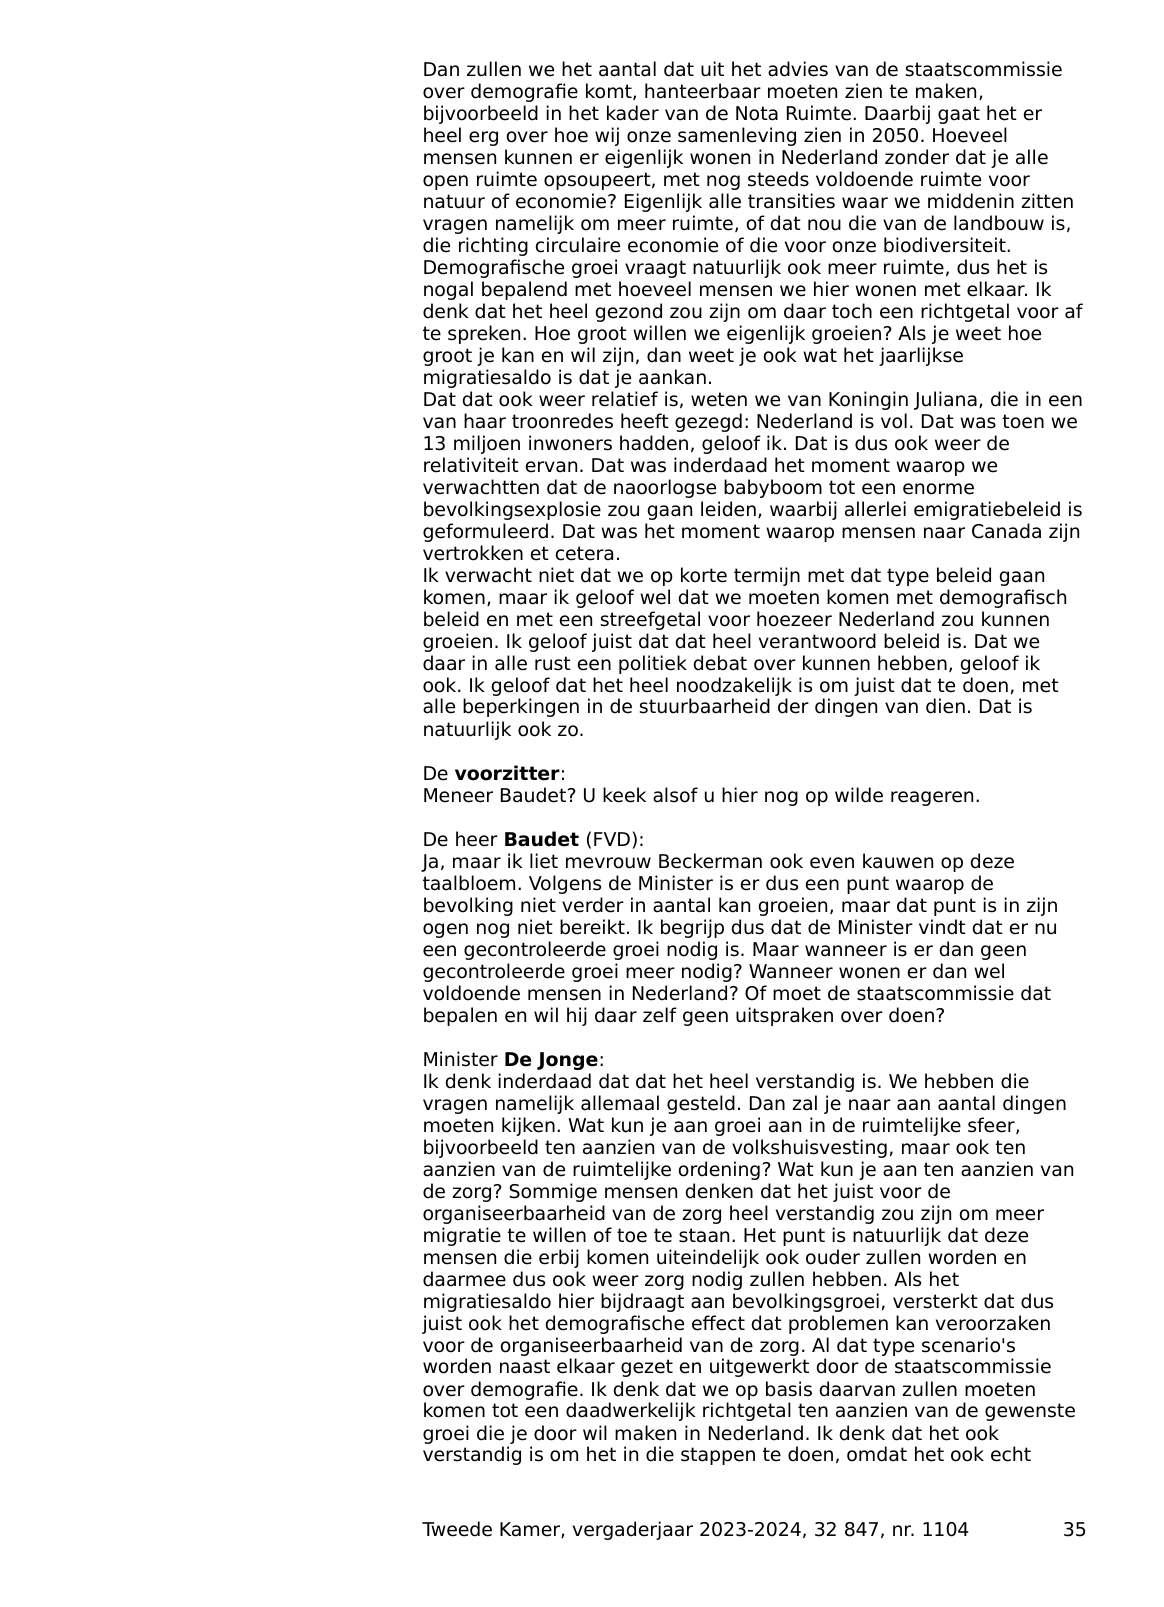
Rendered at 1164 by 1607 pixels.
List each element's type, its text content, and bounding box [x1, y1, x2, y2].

text Minister De Jonge: [422, 1049, 1087, 1071]
text De heer Baudet (FVD): [422, 829, 1087, 851]
text Meneer Baudet? U keek alsof u hier nog op wilde reageren. [422, 784, 1087, 807]
text Dan zullen we het aantal dat uit het advies van de staatscommissie over demografie komt, hanteerbaar moeten zien te maken, bijvoorbeeld in het kader van de Nota Ruimte. Daarbij gaat het er heel erg over hoe wij onze samenleving zien in 2050. Hoeveel mensen kunnen er eigenlijk wonen in Nederland zonder dat je alle open ruimte opsoupeert, met nog steeds voldoende ruimte voor natuur of economie? Eigenlijk alle transities waar we middenin zitten vragen namelijk om meer ruimte, of dat nou die van de landbouw is, die richting circulaire economie of die voor onze biodiversiteit. Demografische groei vraagt natuurlijk ook meer ruimte, dus het is nogal bepalend met hoeveel mensen we hier wonen met elkaar. Ik denk dat het heel gezond zou zijn om daar toch een richtgetal voor af te spreken. Hoe groot willen we eigenlijk groeien? Als je weet hoe groot je kan en wil zijn, dan weet je ook wat het jaarlijkse migratiesaldo is dat je aankan. [422, 59, 1087, 389]
text Dat dat ook weer relatief is, weten we van Koningin Juliana, die in een van haar troonredes heeft gezegd: Nederland is vol. Dat was toen we 13 miljoen inwoners hadden, geloof ik. Dat is dus ook weer de relativiteit ervan. Dat was inderdaad het moment waarop we verwachtten dat de naoorlogse babyboom tot een enorme bevolkingsexplosie zou gaan leiden, waarbij allerlei emigratiebeleid is geformuleerd. Dat was het moment waarop mensen naar Canada zijn vertrokken et cetera. [422, 389, 1087, 564]
text Ik denk inderdaad dat dat het heel verstandig is. We hebben die vragen namelijk allemaal gesteld. Dan zal je naar aan aantal dingen moeten kijken. Wat kun je aan groei aan in de ruimtelijke sfeer, bijvoorbeeld ten aanzien van de volkshuisvesting, maar ook ten aanzien van de ruimtelijke ordening? Wat kun je aan ten aanzien van de zorg? Sommige mensen denken dat het juist voor de organiseerbaarheid van de zorg heel verstandig zou zijn om meer migratie te willen of toe te staan. Het punt is natuurlijk dat deze mensen die erbij komen uiteindelijk ook ouder zullen worden en daarmee dus ook weer zorg nodig zullen hebben. Als het migratiesaldo hier bijdraagt aan bevolkingsgroei, versterkt dat dus juist ook het demografische effect dat problemen kan veroorzaken voor de organiseerbaarheid van de zorg. Al dat type scenario's worden naast elkaar gezet en uitgewerkt door de staatscommissie over demografie. Ik denk dat we op basis daarvan zullen moeten komen tot een daadwerkelijk richtgetal ten aanzien van de gewenste groei die je door wil maken in Nederland. Ik denk dat het ook verstandig is om het in die stappen te doen, omdat het ook echt [422, 1071, 1087, 1466]
text Ik verwacht niet dat we op korte termijn met dat type beleid gaan komen, maar ik geloof wel dat we moeten komen met demografisch beleid en met een streefgetal voor hoezeer Nederland zou kunnen groeien. Ik geloof juist dat dat heel verantwoord beleid is. Dat we daar in alle rust een politiek debat over kunnen hebben, geloof ik ook. Ik geloof dat het heel noodzakelijk is om juist dat te doen, met alle beperkingen in de stuurbaarheid der dingen van dien. Dat is natuurlijk ook zo. [422, 564, 1087, 740]
text De voorzitter: [422, 763, 1087, 784]
text Ja, maar ik liet mevrouw Beckerman ook even kauwen op deze taalbloem. Volgens de Minister is er dus een punt waarop de bevolking niet verder in aantal kan groeien, maar dat punt is in zijn ogen nog niet bereikt. Ik begrijp dus dat de Minister vindt dat er nu een gecontroleerde groei nodig is. Maar wanneer is er dan geen gecontroleerde groei meer nodig? Wanneer wonen er dan wel voldoende mensen in Nederland? Of moet de staatscommissie dat bepalen en wil hij daar zelf geen uitspraken over doen? [422, 851, 1087, 1027]
